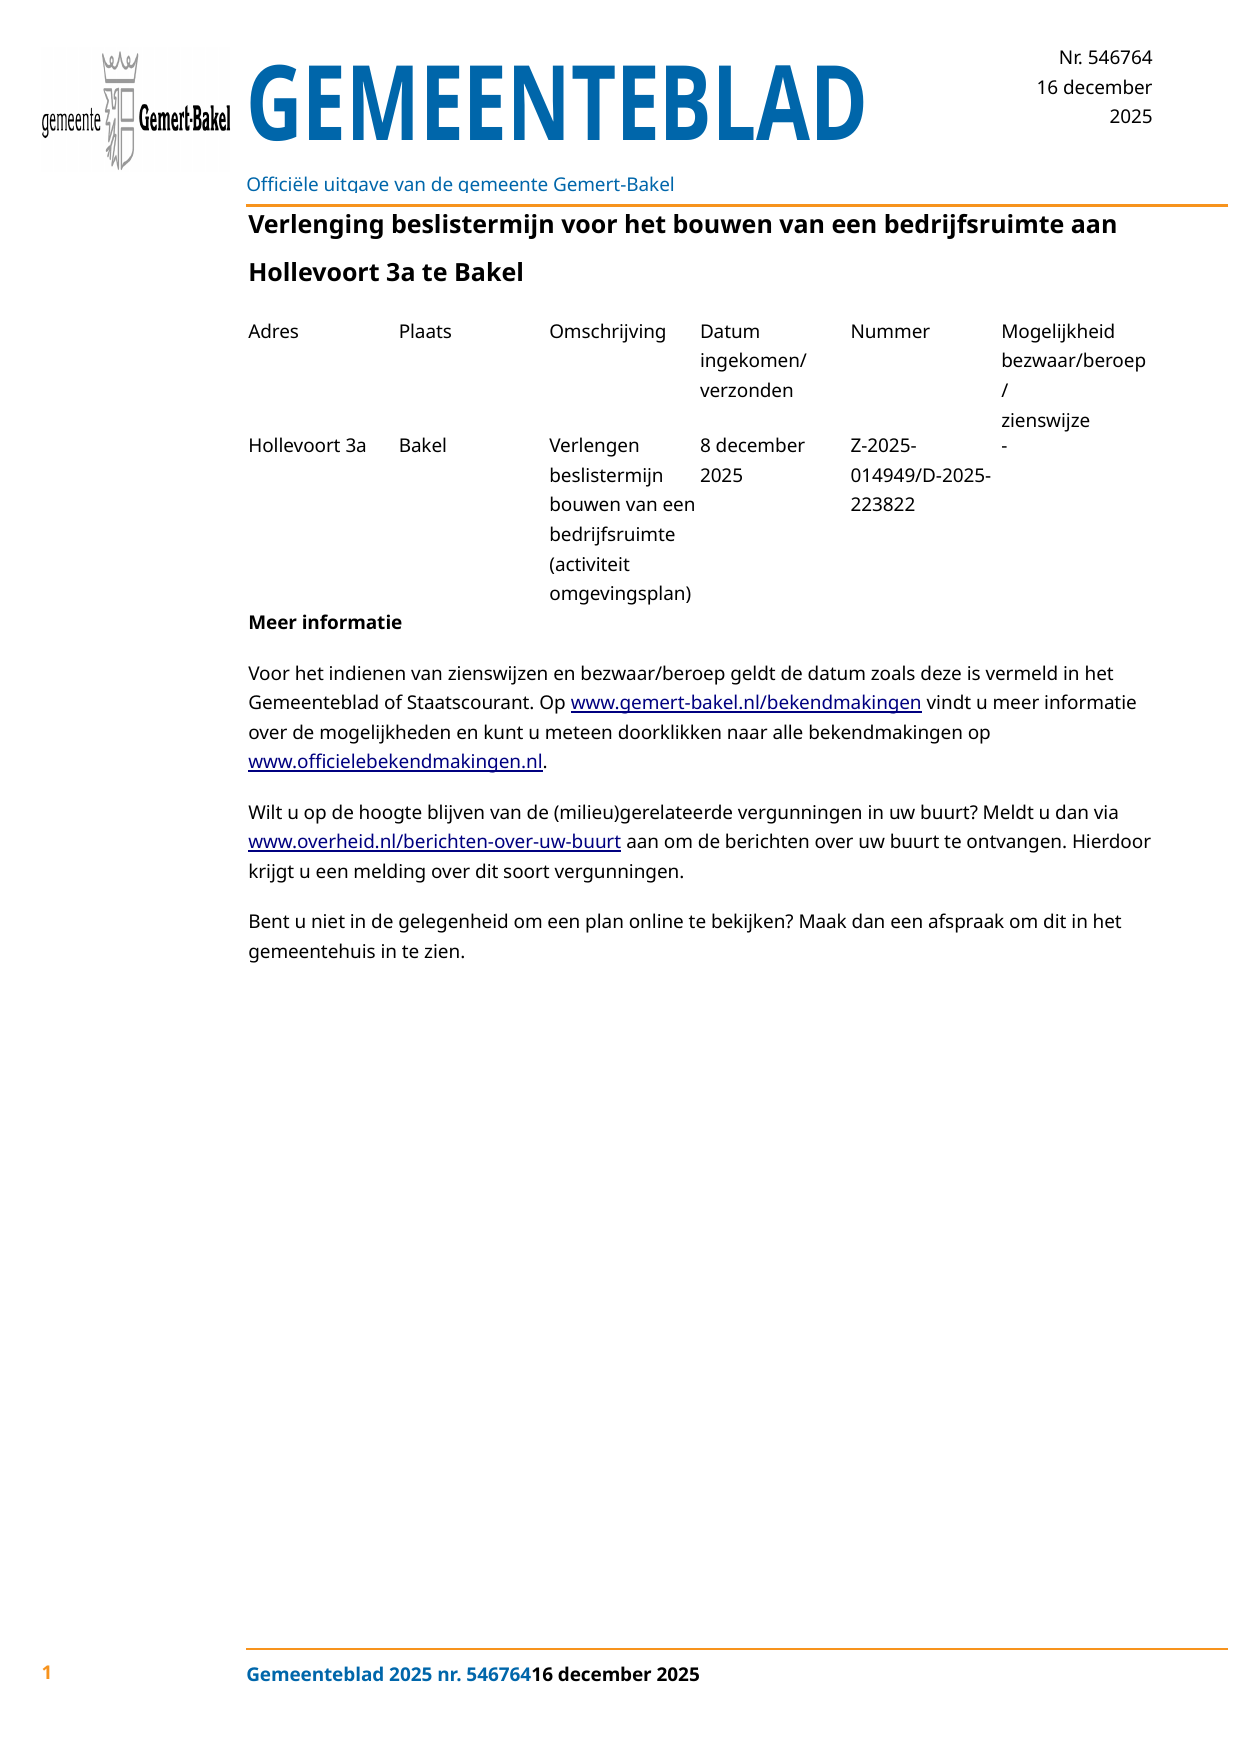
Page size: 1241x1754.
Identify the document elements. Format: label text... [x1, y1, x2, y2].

text Wilt u op de hoogte blijven van de (milieu)gerelateerde vergunningen in uw buurt? Meldt u dan via www.overheid.nl/berichten-over-uw-buurt aan om de berichten over uw buurt te ontvangen. Hierdoor krijgt u een melding over dit soort vergunningen. [248, 799, 1152, 884]
table_cell Z-2025-014949/D-2025-223822 [850, 433, 1001, 606]
table_cell Bakel [399, 433, 549, 606]
table_header Datum ingekomen/ verzonden [700, 318, 850, 432]
text Meer informatie [248, 609, 1152, 635]
text Verlenging beslistermijn voor het bouwen van een bedrijfsruimte aan Hollevoort 3a te Bakel [248, 207, 1152, 288]
table_header Omschrijving [549, 318, 700, 432]
table_header Adres [248, 318, 398, 432]
text Voor het indienen van zienswijzen en bezwaar/beroep geldt de datum zoals deze is vermeld in het Gemeenteblad of Staatscourant. Op www.gemert-bakel.nl/bekendmakingen vindt u meer informatie over de mogelijkheden en kunt u meteen doorklikken naar alle bekendmakingen op www.officielebekendmakingen.nl. [248, 660, 1152, 774]
table_cell 8 december 2025 [700, 433, 850, 606]
table_cell Verlengen beslistermijn bouwen van een bedrijfsruimte (activiteit omgevingsplan) [549, 433, 700, 606]
picture [41, 47, 231, 172]
table_cell Hollevoort 3a [248, 433, 398, 606]
table_header Nummer [850, 318, 1001, 432]
text Bent u niet in de gelegenheid om een plan online te bekijken? Maak dan een afspraak om dit in het gemeentehuis in te zien. [248, 908, 1152, 964]
table_cell - [1001, 433, 1152, 606]
table_header Mogelijkheid bezwaar/beroep/ zienswijze [1001, 318, 1152, 432]
table_header Plaats [399, 318, 549, 432]
